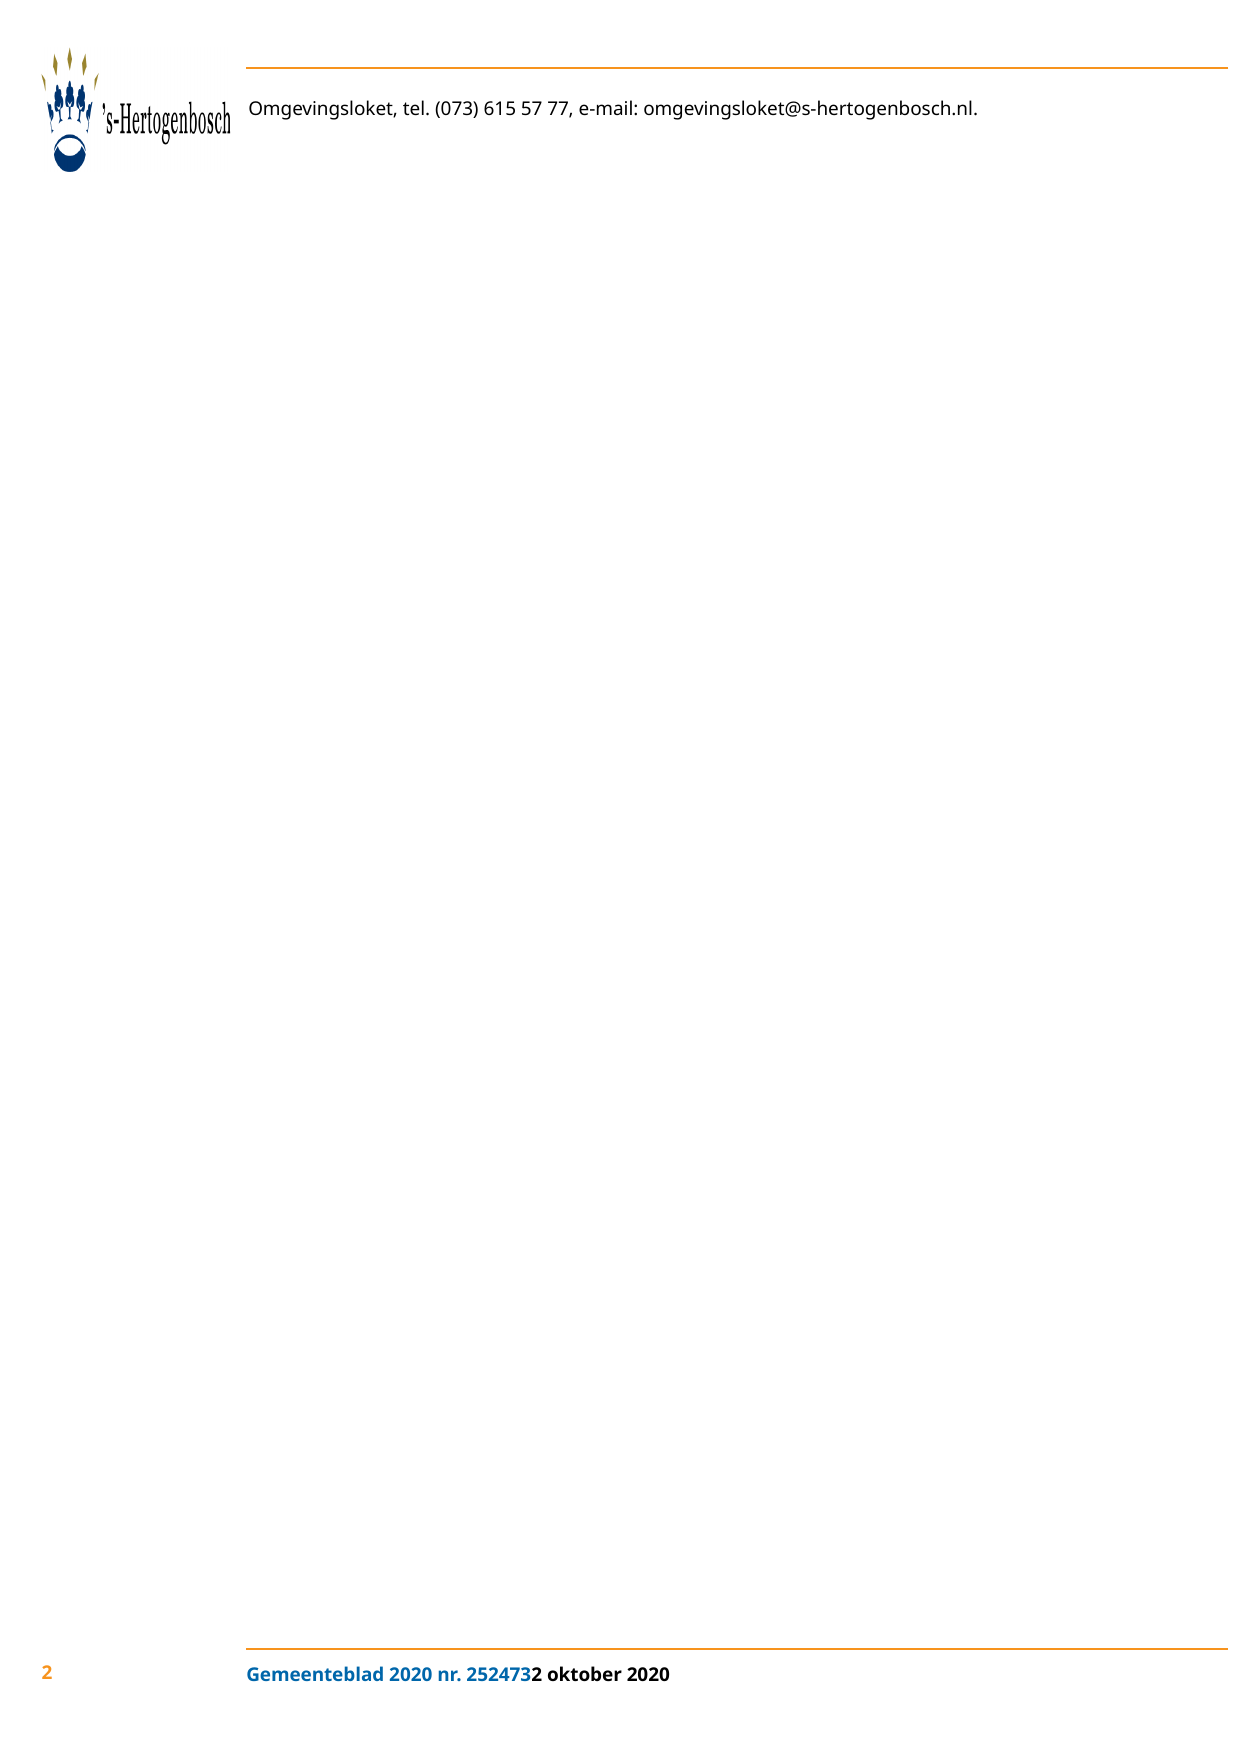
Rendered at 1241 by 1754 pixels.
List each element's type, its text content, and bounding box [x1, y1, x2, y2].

text Omgevingsloket, tel. (073) 615 57 77, e-mail: omgevingsloket@s-hertogenbosch.nl. [248, 95, 1152, 121]
picture [41, 47, 231, 172]
